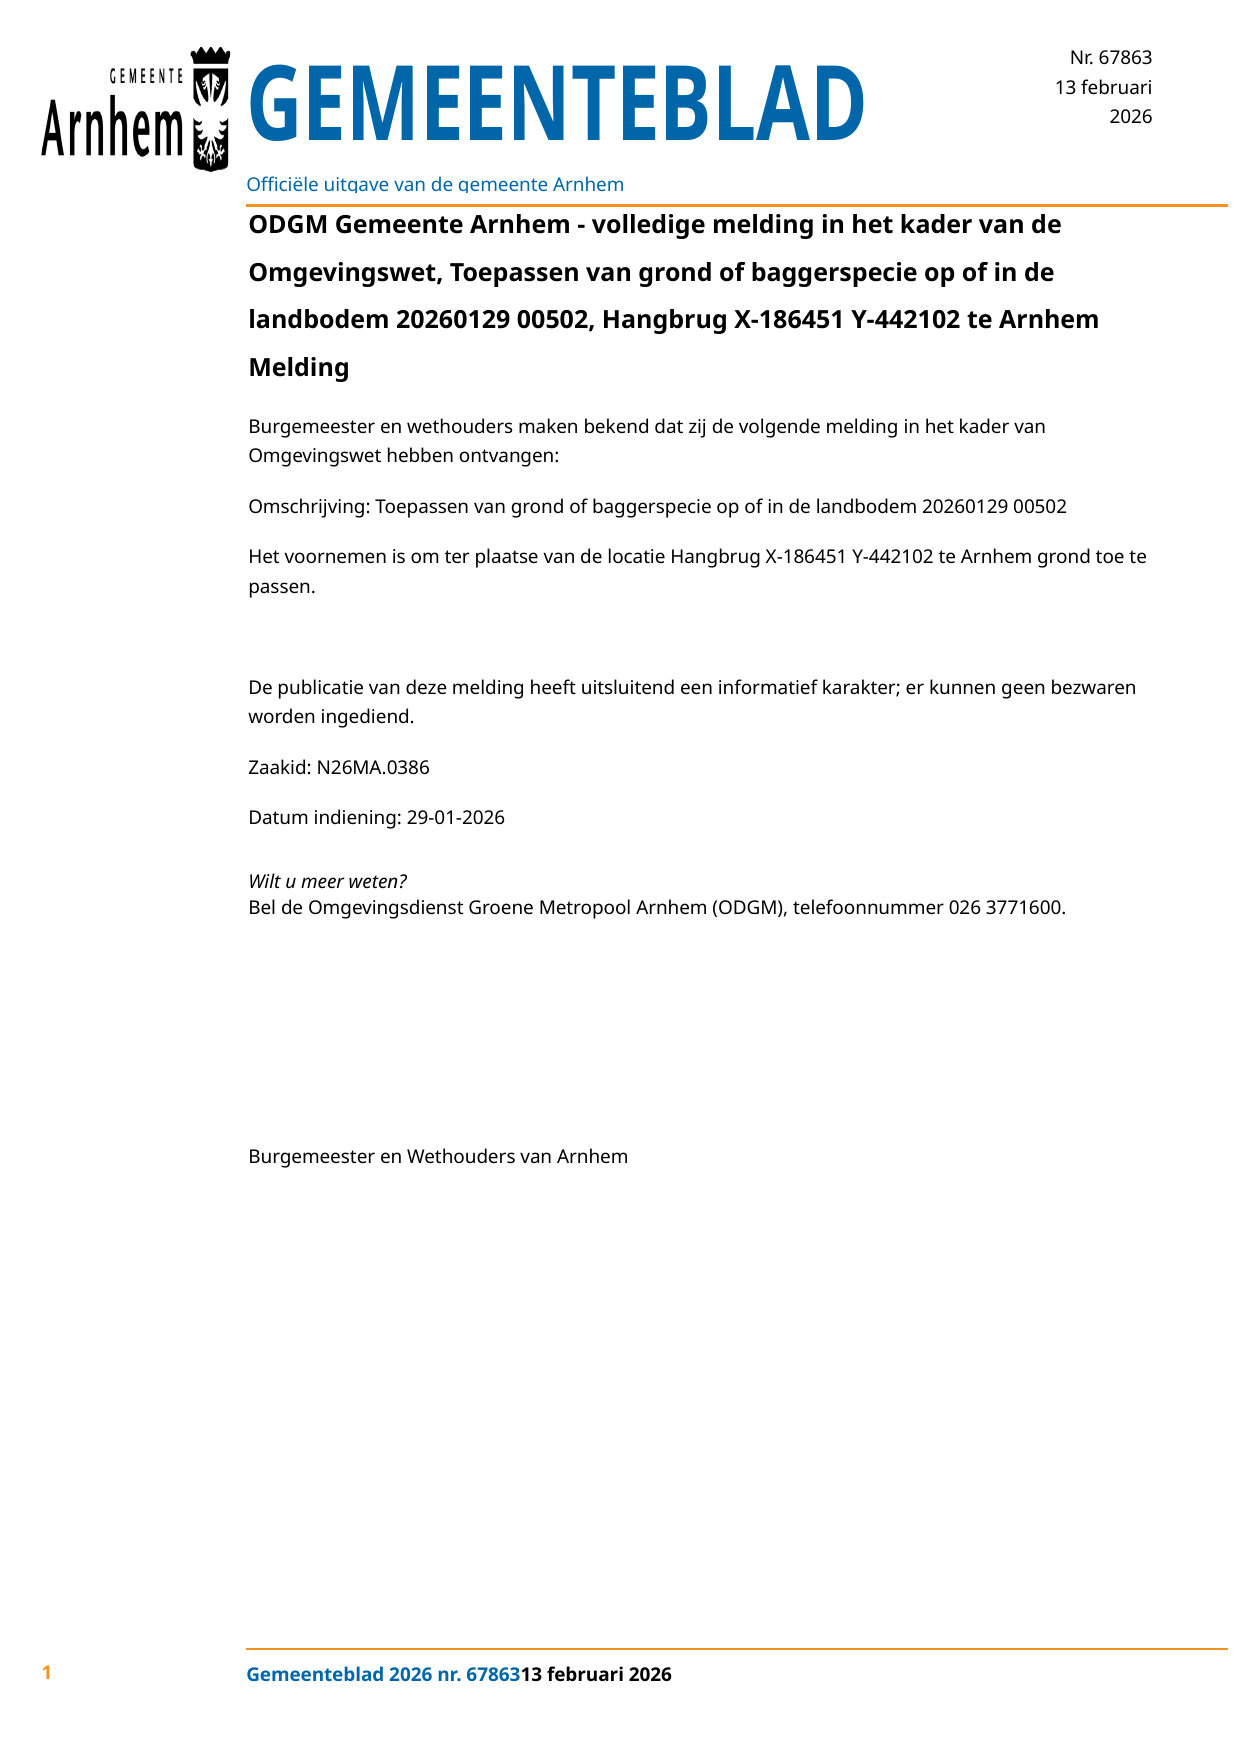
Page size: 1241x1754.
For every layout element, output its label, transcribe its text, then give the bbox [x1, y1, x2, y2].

text Zaakid: N26MA.0386 [248, 754, 1152, 780]
text De publicatie van deze melding heeft uitsluitend een informatief karakter; er kunnen geen bezwaren worden ingediend. [248, 674, 1152, 729]
text Omschrijving: Toepassen van grond of baggerspecie op of in de landbodem 20260129 00502 [248, 493, 1152, 519]
text Bel de Omgevingsdienst Groene Metropool Arnhem (ODGM), telefoonnummer 026 3771600. [248, 894, 1152, 920]
text Burgemeester en wethouders maken bekend dat zij de volgende melding in het kader van Omgevingswet hebben ontvangen: [248, 413, 1152, 468]
text Burgemeester en Wethouders van Arnhem [248, 1143, 1152, 1169]
text ODGM Gemeente Arnhem - volledige melding in het kader van de Omgevingswet, Toepassen van grond of baggerspecie op of in de landbodem 20260129 00502, Hangbrug X-186451 Y-442102 te Arnhem Melding [248, 207, 1152, 384]
text Datum indiening: 29-01-2026 [248, 804, 1152, 830]
picture [41, 47, 231, 172]
text Wilt u meer weten? [248, 868, 1152, 894]
text Het voornemen is om ter plaatse van de locatie Hangbrug X-186451 Y-442102 te Arnhem grond toe te passen. [248, 543, 1152, 599]
